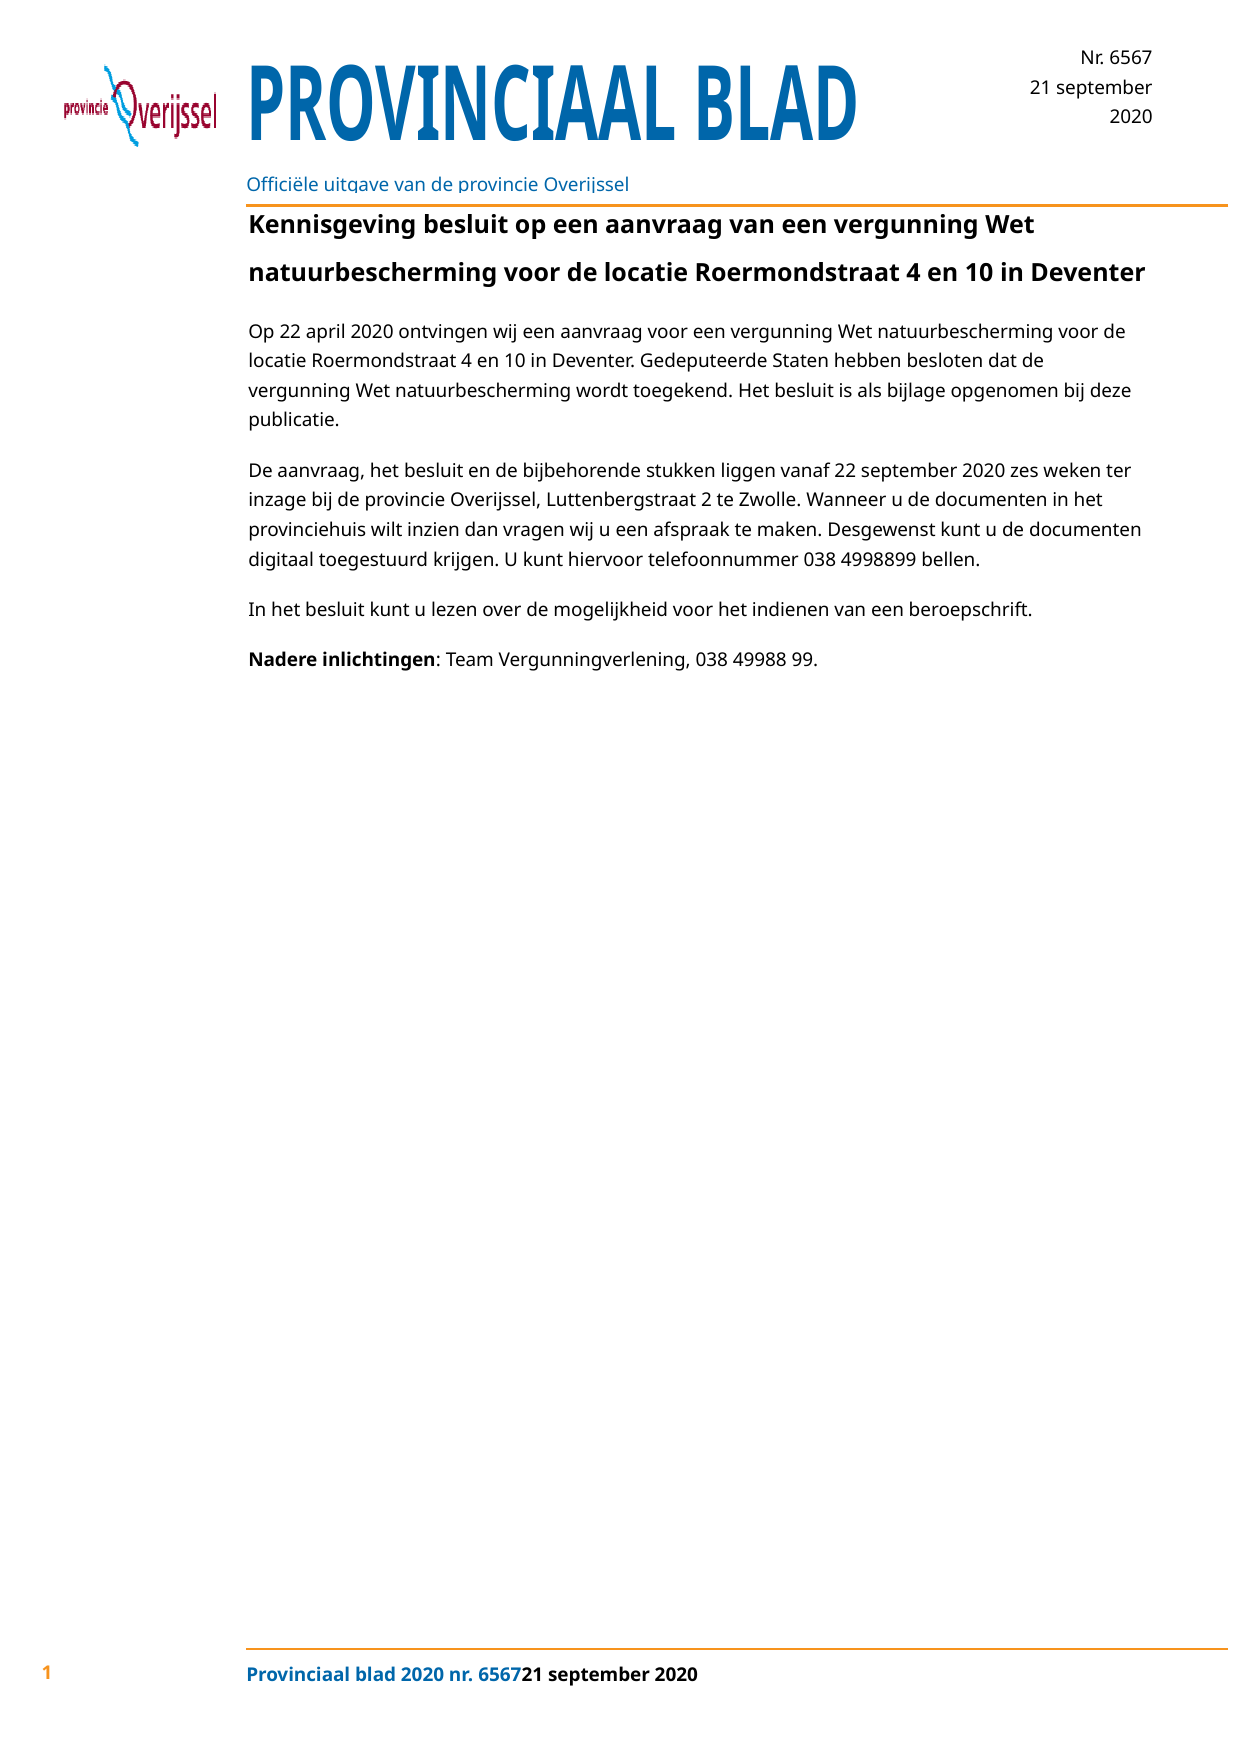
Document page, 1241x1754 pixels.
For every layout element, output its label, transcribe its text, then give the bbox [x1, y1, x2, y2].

text Nadere inlichtingen: Team Vergunningverlening, 038 49988 99. [248, 647, 1152, 672]
text De aanvraag, het besluit en de bijbehorende stukken liggen vanaf 22 september 2020 zes weken ter inzage bij de provincie Overijssel, Luttenbergstraat 2 te Zwolle. Wanneer u de documenten in het provinciehuis wilt inzien dan vragen wij u een afspraak te maken. Desgewenst kunt u de documenten digitaal toegestuurd krijgen. U kunt hiervoor telefoonnummer 038 4998899 bellen. [248, 457, 1152, 572]
text Kennisgeving besluit op een aanvraag van een vergunning Wet natuurbescherming voor de locatie Roermondstraat 4 en 10 in Deventer [248, 207, 1152, 288]
text In het besluit kunt u lezen over de mogelijkheid voor het indienen van een beroepschrift. [248, 596, 1152, 622]
picture [41, 47, 231, 172]
text Op 22 april 2020 ontvingen wij een aanvraag voor een vergunning Wet natuurbescherming voor de locatie Roermondstraat 4 en 10 in Deventer. Gedeputeerde Staten hebben besloten dat de vergunning Wet natuurbescherming wordt toegekend. Het besluit is als bijlage opgenomen bij deze publicatie. [248, 318, 1152, 432]
